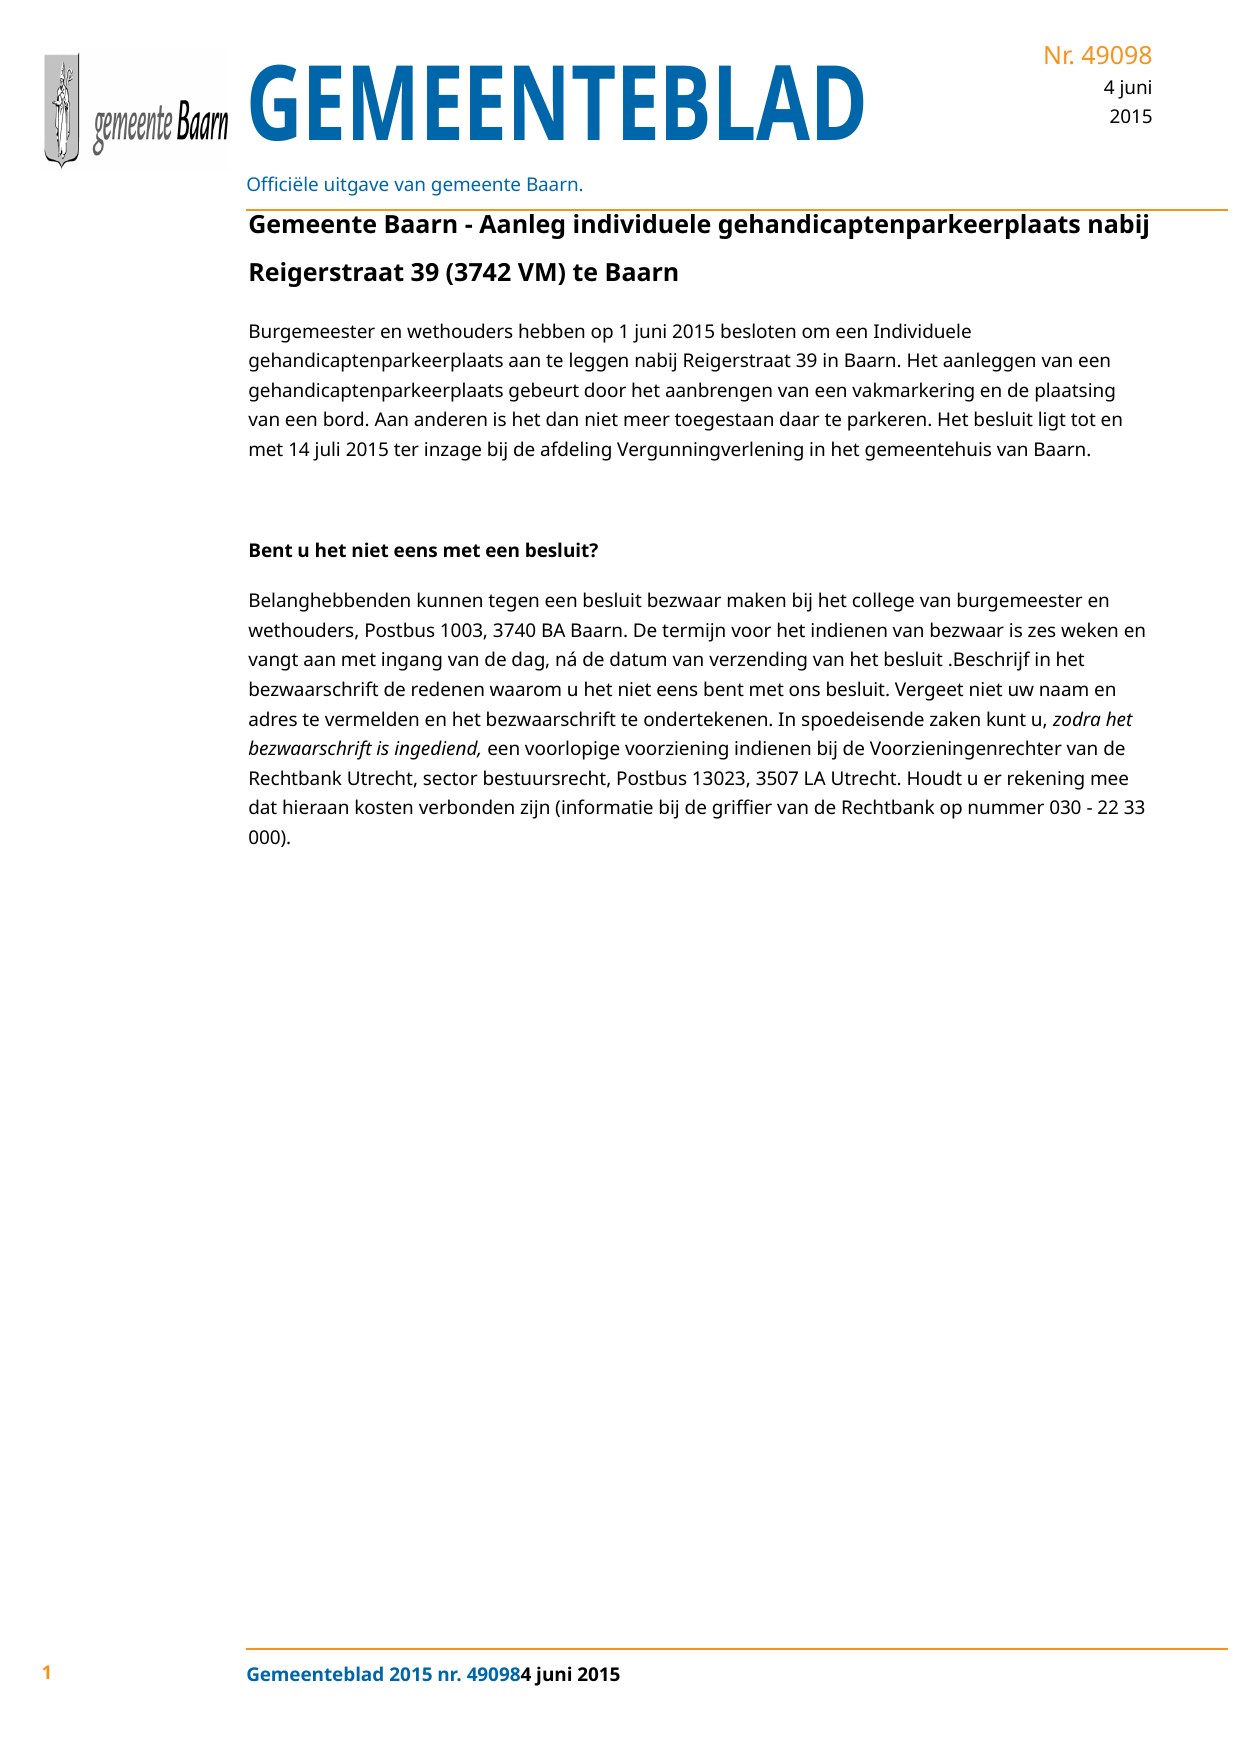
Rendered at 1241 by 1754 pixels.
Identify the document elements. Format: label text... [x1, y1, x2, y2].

text Burgemeester en wethouders hebben op 1 juni 2015 besloten om een Individuele gehandicaptenparkeerplaats aan te leggen nabij Reigerstraat 39 in Baarn. Het aanleggen van een gehandicaptenparkeerplaats gebeurt door het aanbrengen van een vakmarkering en de plaatsing van een bord. Aan anderen is het dan niet meer toegestaan daar te parkeren. Het besluit ligt tot en met 14 juli 2015 ter inzage bij de afdeling Vergunningverlening in het gemeentehuis van Baarn. [248, 318, 1152, 462]
text Gemeente Baarn - Aanleg individuele gehandicaptenparkeerplaats nabij Reigerstraat 39 (3742 VM) te Baarn [248, 211, 1152, 288]
text Belanghebbenden kunnen tegen een besluit bezwaar maken bij het college van burgemeester en wethouders, Postbus 1003, 3740 BA Baarn. De termijn voor het indienen van bezwaar is zes weken en vangt aan met ingang van de dag, ná de datum van verzending van het besluit .Beschrijf in het bezwaarschrift de redenen waarom u het niet eens bent met ons besluit. Vergeet niet uw naam en adres te vermelden en het bezwaarschrift te ondertekenen. In spoedeisende zaken kunt u, zodra het bezwaarschrift is ingediend, een voorlopige voorziening indienen bij de Voorzieningenrechter van de Rechtbank Utrecht, sector bestuursrecht, Postbus 13023, 3507 LA Utrecht. Houdt u er rekening mee dat hieraan kosten verbonden zijn (informatie bij de griffier van de Rechtbank op nummer 030 - 22 33 000). [248, 587, 1152, 850]
text Bent u het niet eens met een besluit? [248, 537, 1152, 563]
picture [41, 47, 231, 172]
